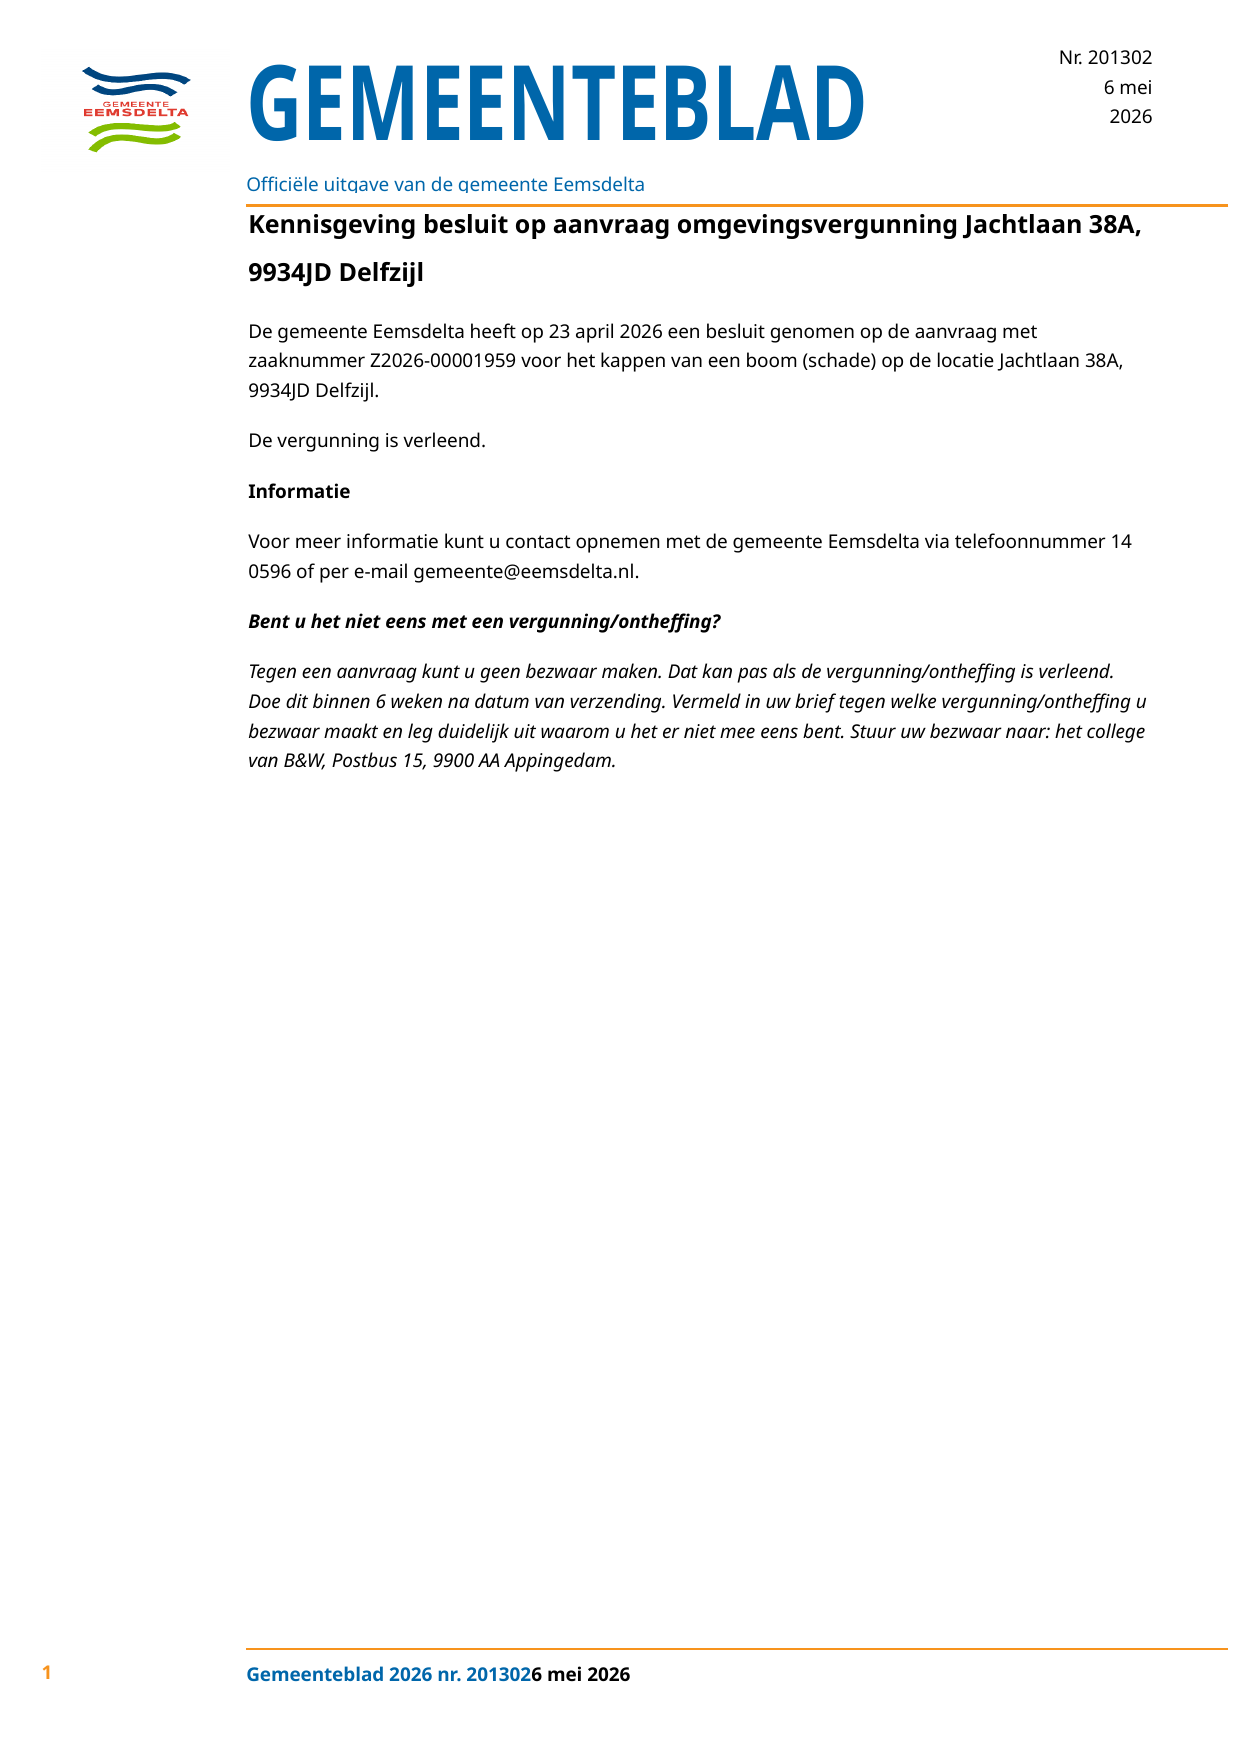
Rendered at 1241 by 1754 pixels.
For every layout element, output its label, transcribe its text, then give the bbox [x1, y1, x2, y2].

text Informatie [248, 478, 1152, 504]
picture [41, 47, 231, 172]
text De vergunning is verleend. [248, 427, 1152, 453]
text Bent u het niet eens met een vergunning/ontheffing? [248, 608, 1152, 634]
text De gemeente Eemsdelta heeft op 23 april 2026 een besluit genomen op de aanvraag met zaaknummer Z2026-00001959 voor het kappen van een boom (schade) op de locatie Jachtlaan 38A, 9934JD Delfzijl. [248, 318, 1152, 403]
text Tegen een aanvraag kunt u geen bezwaar maken. Dat kan pas als de vergunning/ontheffing is verleend. Doe dit binnen 6 weken na datum van verzending. Vermeld in uw brief tegen welke vergunning/ontheffing u bezwaar maakt en leg duidelijk uit waarom u het er niet mee eens bent. Stuur uw bezwaar naar: het college van B&W, Postbus 15, 9900 AA Appingedam. [248, 659, 1152, 773]
text Kennisgeving besluit op aanvraag omgevingsvergunning Jachtlaan 38A, 9934JD Delfzijl [248, 207, 1152, 288]
text Voor meer informatie kunt u contact opnemen met de gemeente Eemsdelta via telefoonnummer 14 0596 of per e-mail gemeente@eemsdelta.nl. [248, 528, 1152, 584]
